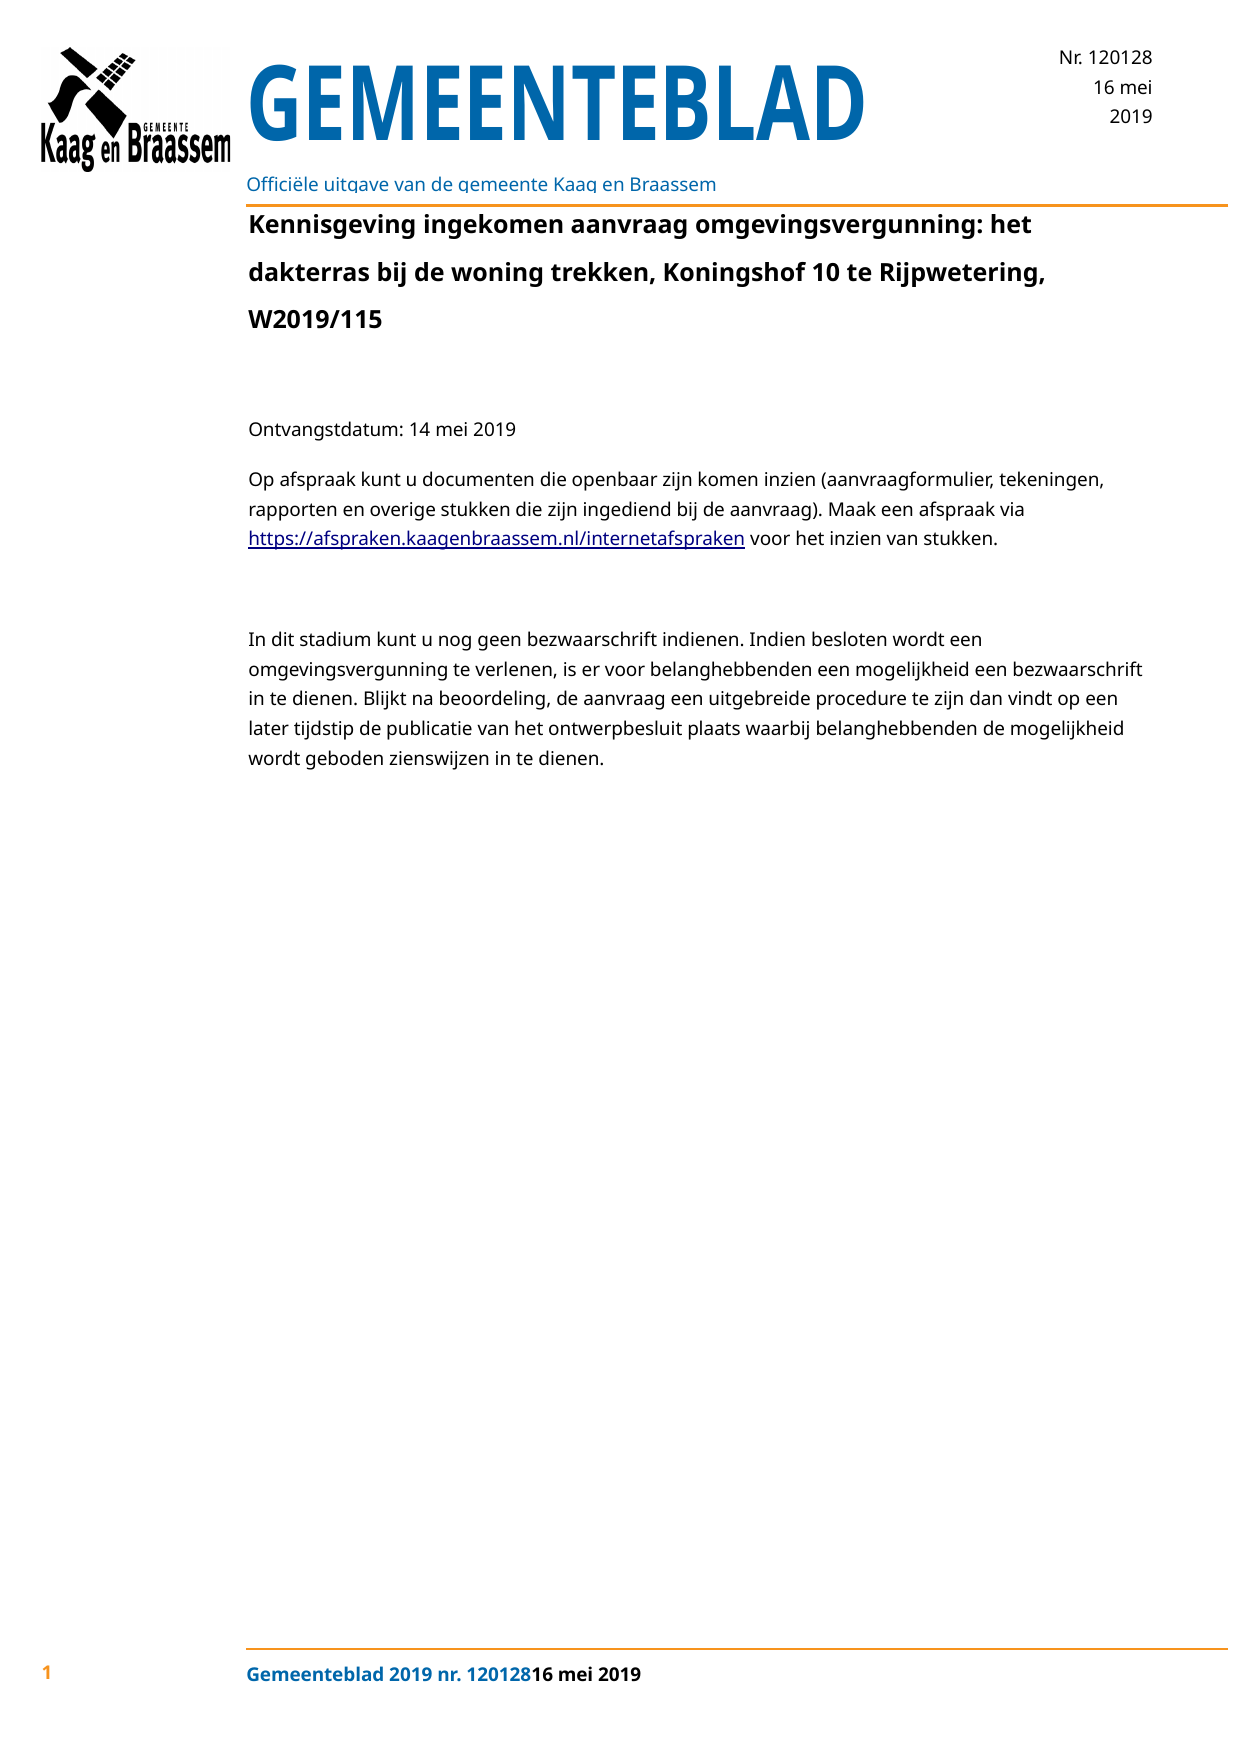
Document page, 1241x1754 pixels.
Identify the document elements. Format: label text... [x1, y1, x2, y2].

text In dit stadium kunt u nog geen bezwaarschrift indienen. Indien besloten wordt een omgevingsvergunning te verlenen, is er voor belanghebbenden een mogelijkheid een bezwaarschrift in te dienen. Blijkt na beoordeling, de aanvraag een uitgebreide procedure te zijn dan vindt op een later tijdstip de publicatie van het ontwerpbesluit plaats waarbij belanghebbenden de mogelijkheid wordt geboden zienswijzen in te dienen. [248, 626, 1152, 770]
text Kennisgeving ingekomen aanvraag omgevingsvergunning: het dakterras bij de woning trekken, Koningshof 10 te Rijpwetering, W2019/115 [248, 207, 1152, 336]
picture [41, 47, 231, 172]
text Ontvangstdatum: 14 mei 2019 [248, 416, 1152, 442]
text Op afspraak kunt u documenten die openbaar zijn komen inzien (aanvraagformulier, tekeningen, rapporten en overige stukken die zijn ingediend bij de aanvraag). Maak een afspraak via https://afspraken.kaagenbraassem.nl/internetafspraken voor het inzien van stukken. [248, 466, 1152, 551]
